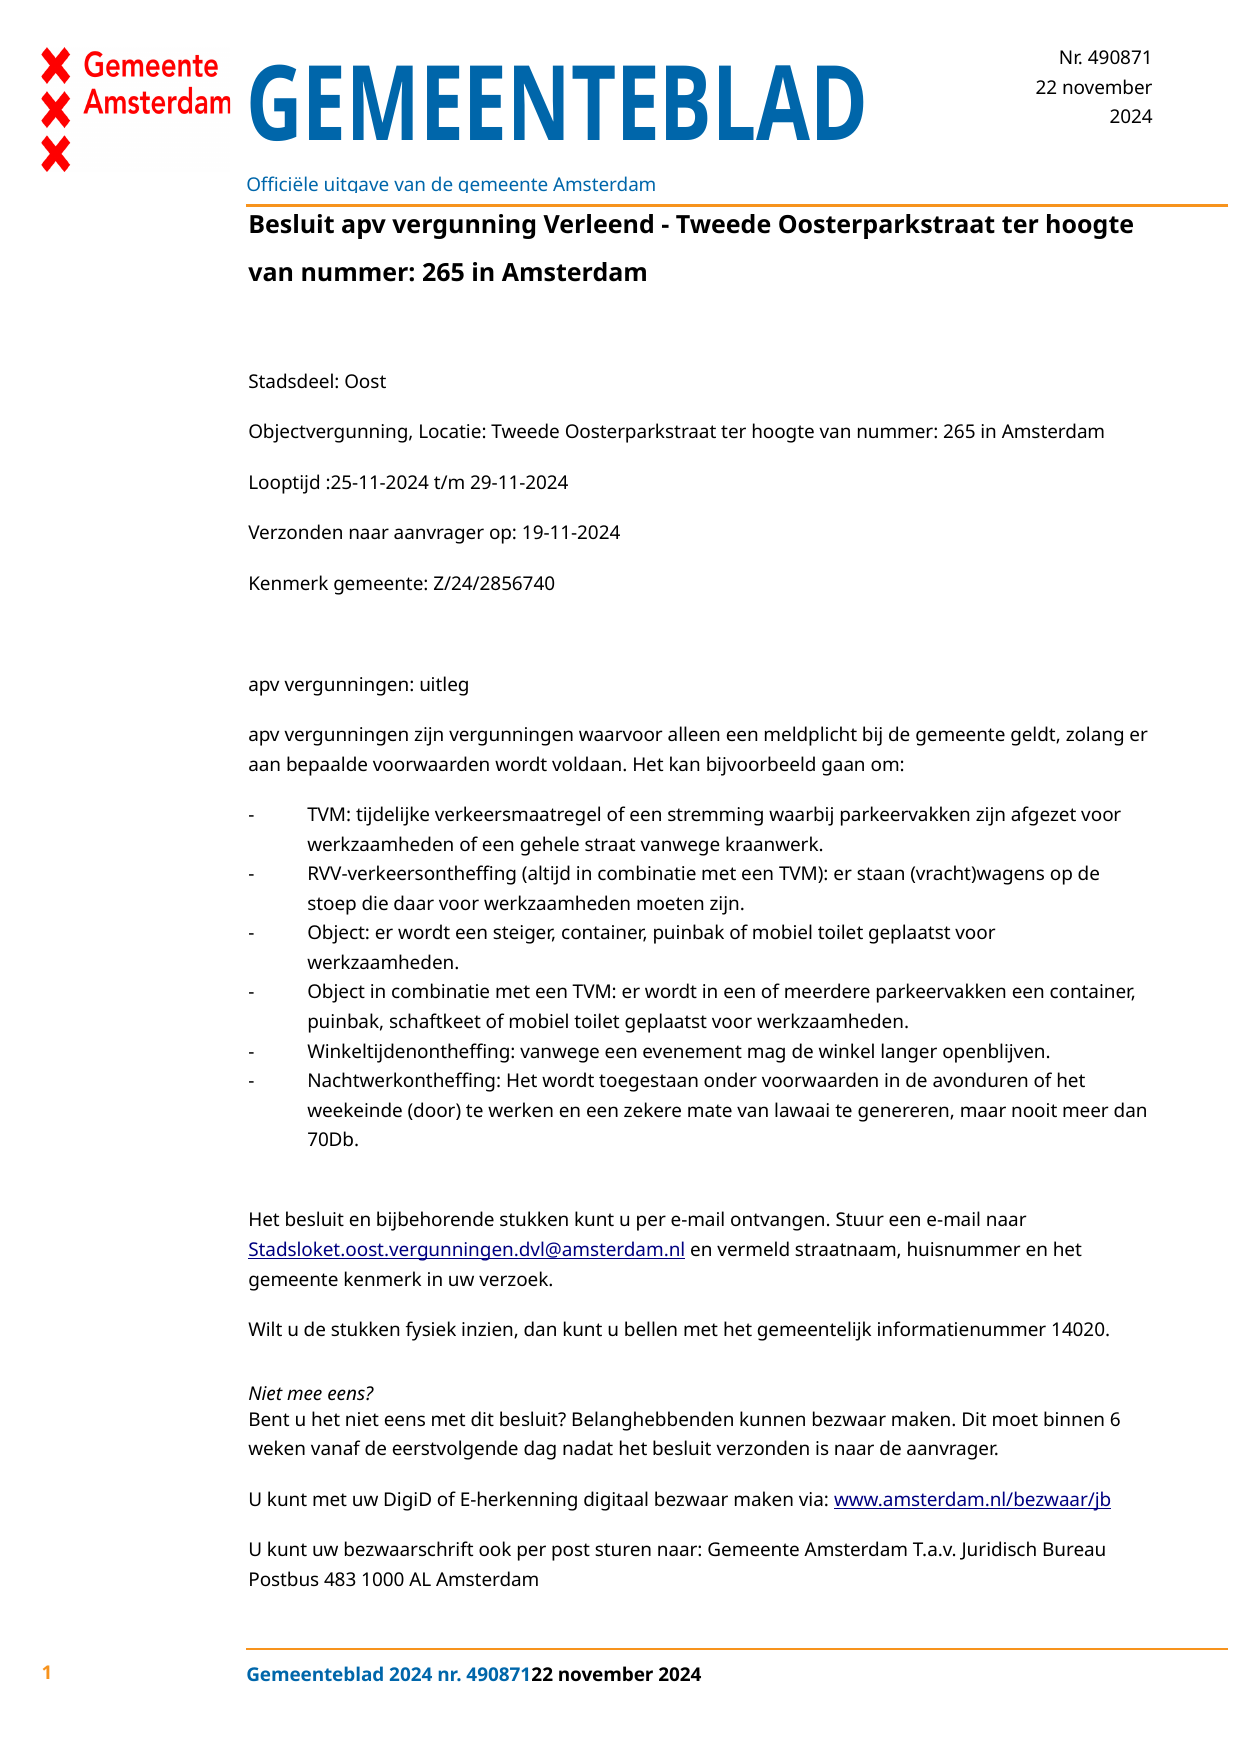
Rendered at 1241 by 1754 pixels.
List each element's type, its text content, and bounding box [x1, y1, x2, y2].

list RVV-verkeersontheffing (altijd in combinatie met een TVM): er staan (vracht)wagens op de stoep die daar voor werkzaamheden moeten zijn. [248, 860, 1152, 916]
text Objectvergunning, Locatie: Tweede Oosterparkstraat ter hoogte van nummer: 265 in Amsterdam [248, 419, 1152, 444]
text Bent u het niet eens met dit besluit? Belanghebbenden kunnen bezwaar maken. Dit moet binnen 6 weken vanaf de eerstvolgende dag nadat het besluit verzonden is naar de aanvrager. [248, 1406, 1152, 1461]
picture [41, 47, 231, 172]
list Nachtwerkontheffing: Het wordt toegestaan onder voorwaarden in de avonduren of het weekeinde (door) te werken en een zekere mate van lawaai te genereren, maar nooit meer dan 70Db. [248, 1067, 1152, 1152]
list Object in combinatie met een TVM: er wordt in een of meerdere parkeervakken een container, puinbak, schaftkeet of mobiel toilet geplaatst voor werkzaamheden. [248, 979, 1152, 1034]
text U kunt uw bezwaarschrift ook per post sturen naar: Gemeente Amsterdam T.a.v. Juridisch Bureau Postbus 483 1000 AL Amsterdam [248, 1536, 1152, 1592]
text Het besluit en bijbehorende stukken kunt u per e-mail ontvangen. Stuur een e-mail naar Stadsloket.oost.vergunningen.dvl@amsterdam.nl en vermeld straatnaam, huisnummer en het gemeente kenmerk in uw verzoek. [248, 1207, 1152, 1292]
text Wilt u de stukken fysiek inzien, dan kunt u bellen met het gemeentelijk informatienummer 14020. [248, 1316, 1152, 1342]
text Besluit apv vergunning Verleend - Tweede Oosterparkstraat ter hoogte van nummer: 265 in Amsterdam [248, 207, 1152, 288]
list Winkeltijdenontheffing: vanwege een evenement mag de winkel langer openblijven. [248, 1038, 1152, 1064]
list TVM: tijdelijke verkeersmaatregel of een stremming waarbij parkeervakken zijn afgezet voor werkzaamheden of een gehele straat vanwege kraanwerk. [248, 801, 1152, 857]
text Looptijd :25-11-2024 t/m 29-11-2024 [248, 469, 1152, 495]
text Verzonden naar aanvrager op: 19-11-2024 [248, 519, 1152, 545]
text apv vergunningen zijn vergunningen waarvoor alleen een meldplicht bij de gemeente geldt, zolang er aan bepaalde voorwaarden wordt voldaan. Het kan bijvoorbeeld gaan om: [248, 721, 1152, 777]
list Object: er wordt een steiger, container, puinbak of mobiel toilet geplaatst voor werkzaamheden. [248, 919, 1152, 975]
text Kenmerk gemeente: Z/24/2856740 [248, 570, 1152, 596]
text Niet mee eens? [248, 1380, 1152, 1406]
text U kunt met uw DigiD of E-herkenning digitaal bezwaar maken via: www.amsterdam.nl/bezwaar/jb [248, 1486, 1152, 1512]
text Stadsdeel: Oost [248, 368, 1152, 394]
text apv vergunningen: uitleg [248, 671, 1152, 697]
